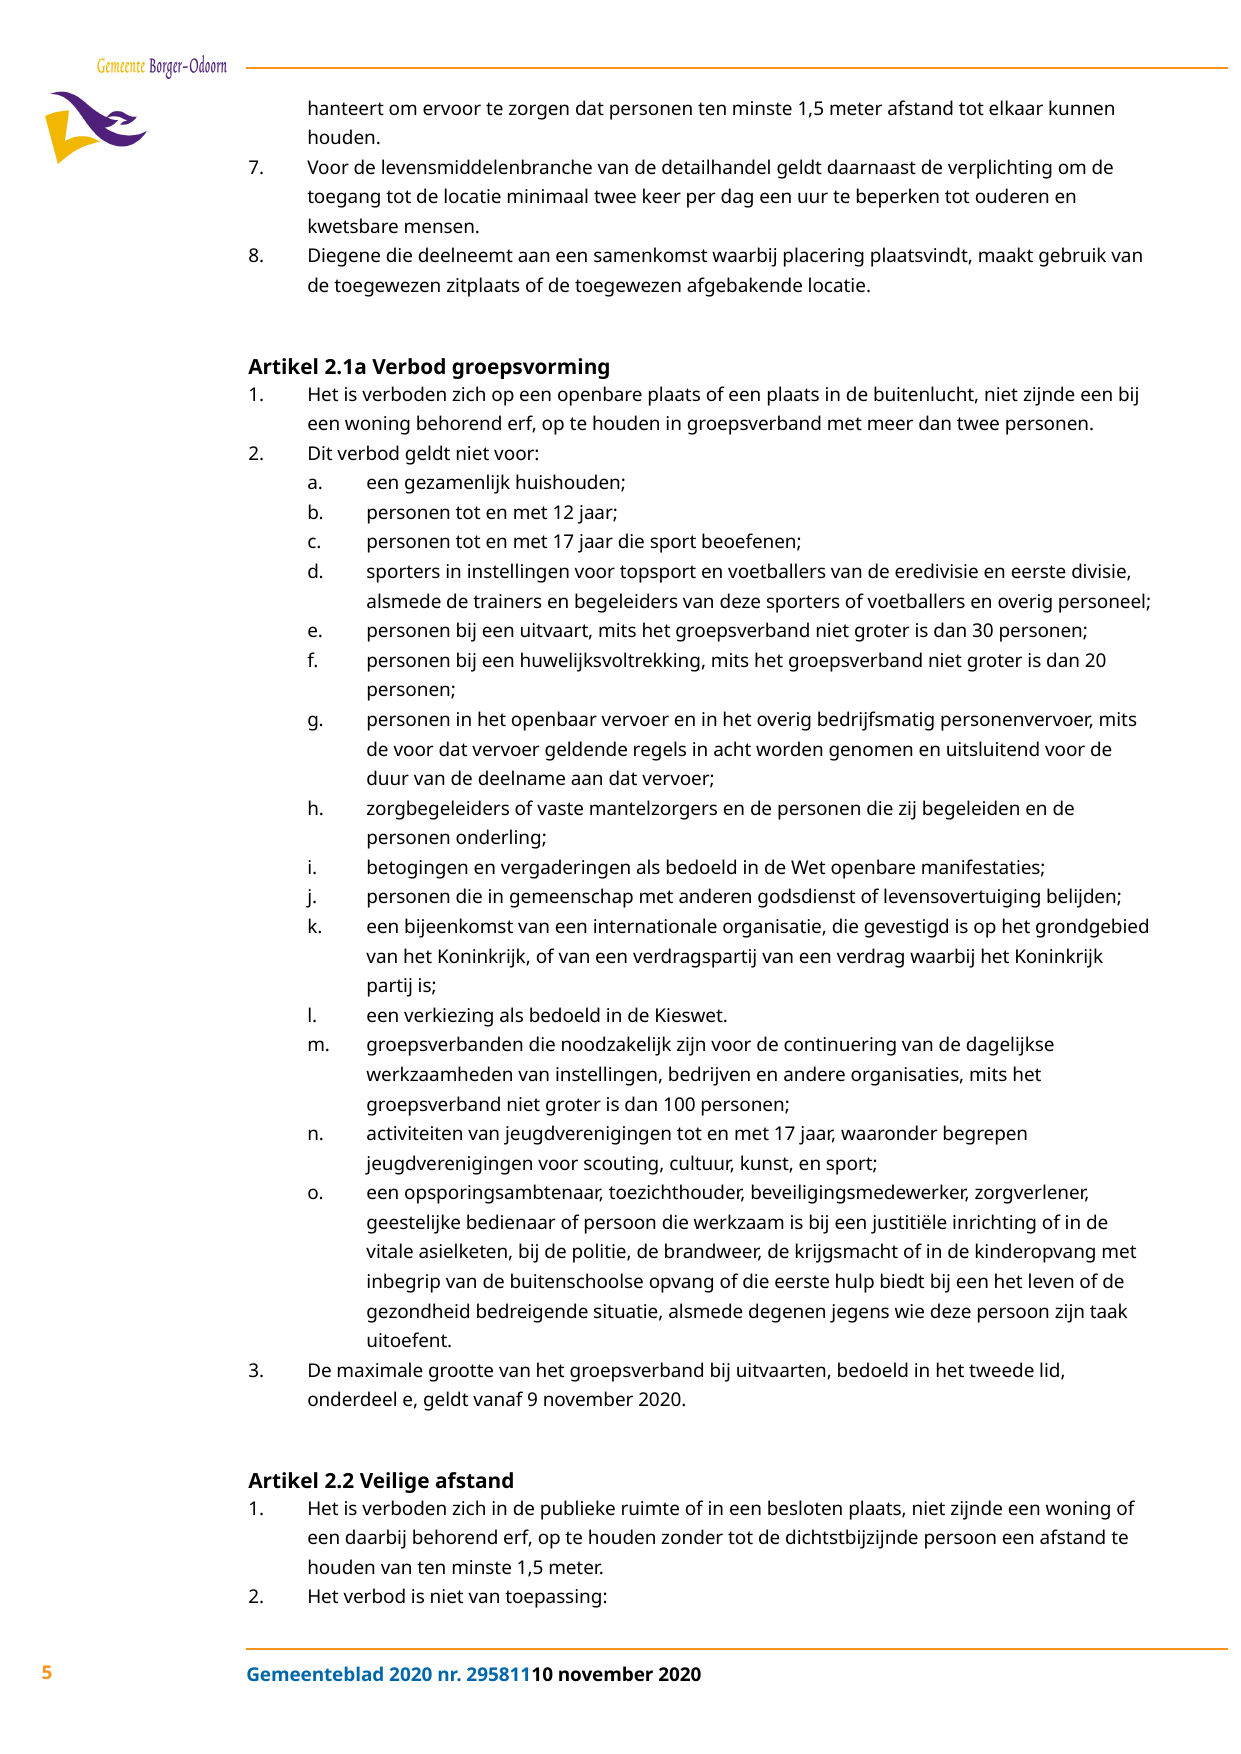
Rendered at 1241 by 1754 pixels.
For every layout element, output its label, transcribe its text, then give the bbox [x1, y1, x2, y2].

list personen tot en met 12 jaar; [307, 499, 1152, 525]
list een verkiezing als bedoeld in de Kieswet. [307, 1002, 1152, 1028]
list personen tot en met 17 jaar die sport beoefenen; [307, 529, 1152, 554]
text Artikel 2.1a Verbod groepsvorming [248, 352, 1152, 381]
list zorgbegeleiders of vaste mantelzorgers en de personen die zij begeleiden en de personen onderling; [307, 795, 1152, 850]
list personen bij een uitvaart, mits het groepsverband niet groter is dan 30 personen; [307, 617, 1152, 643]
picture [41, 47, 231, 172]
list Dit verbod geldt niet voor: [248, 440, 1152, 466]
list hanteert om ervoor te zorgen dat personen ten minste 1,5 meter afstand tot elkaar kunnen houden. [248, 95, 1152, 150]
list Het verbod is niet van toepassing: [248, 1584, 1152, 1609]
list sporters in instellingen voor topsport en voetballers van de eredivisie en eerste divisie, alsmede de trainers en begeleiders van deze sporters of voetballers en overig personeel; [307, 558, 1152, 613]
list een opsporingsambtenaar, toezichthouder, beveiligingsmedewerker, zorgverlener, geestelijke bedienaar of persoon die werkzaam is bij een justitiële inrichting of in de vitale asielketen, bij de politie, de brandweer, de krijgsmacht of in de kinderopvang met inbegrip van de buitenschoolse opvang of die eerste hulp biedt bij een het leven of de gezondheid bedreigende situatie, alsmede degenen jegens wie deze persoon zijn taak uitoefent. [307, 1179, 1152, 1353]
list activiteiten van jeugdverenigingen tot en met 17 jaar, waaronder begrepen jeugdverenigingen voor scouting, cultuur, kunst, en sport; [307, 1120, 1152, 1176]
list De maximale grootte van het groepsverband bij uitvaarten, bedoeld in het tweede lid, onderdeel e, geldt vanaf 9 november 2020. [248, 1357, 1152, 1412]
list Diegene die deelneemt aan een samenkomst waarbij placering plaatsvindt, maakt gebruik van de toegewezen zitplaats of de toegewezen afgebakende locatie. [248, 243, 1152, 298]
list personen die in gemeenschap met anderen godsdienst of levensovertuiging belijden; [307, 884, 1152, 909]
list personen in het openbaar vervoer en in het overig bedrijfsmatig personenvervoer, mits de voor dat vervoer geldende regels in acht worden genomen en uitsluitend voor de duur van de deelname aan dat vervoer; [307, 706, 1152, 791]
text Artikel 2.2 Veilige afstand [248, 1467, 1152, 1495]
list een bijeenkomst van een internationale organisatie, die gevestigd is op het grondgebied van het Koninkrijk, of van een verdragspartij van een verdrag waarbij het Koninkrijk partij is; [307, 913, 1152, 998]
list Het is verboden zich in de publieke ruimte of in een besloten plaats, niet zijnde een woning of een daarbij behorend erf, op te houden zonder tot de dichtstbijzijnde persoon een afstand te houden van ten minste 1,5 meter. [248, 1495, 1152, 1580]
list betogingen en vergaderingen als bedoeld in de Wet openbare manifestaties; [307, 854, 1152, 880]
list een gezamenlijk huishouden; [307, 469, 1152, 495]
list Voor de levensmiddelenbranche van de detailhandel geldt daarnaast de verplichting om de toegang tot de locatie minimaal twee keer per dag een uur te beperken tot ouderen en kwetsbare mensen. [248, 154, 1152, 239]
list personen bij een huwelijksvoltrekking, mits het groepsverband niet groter is dan 20 personen; [307, 647, 1152, 702]
list groepsverbanden die noodzakelijk zijn voor de continuering van de dagelijkse werkzaamheden van instellingen, bedrijven en andere organisaties, mits het groepsverband niet groter is dan 100 personen; [307, 1032, 1152, 1116]
list Het is verboden zich op een openbare plaats of een plaats in de buitenlucht, niet zijnde een bij een woning behorend erf, op te houden in groepsverband met meer dan twee personen. [248, 381, 1152, 436]
